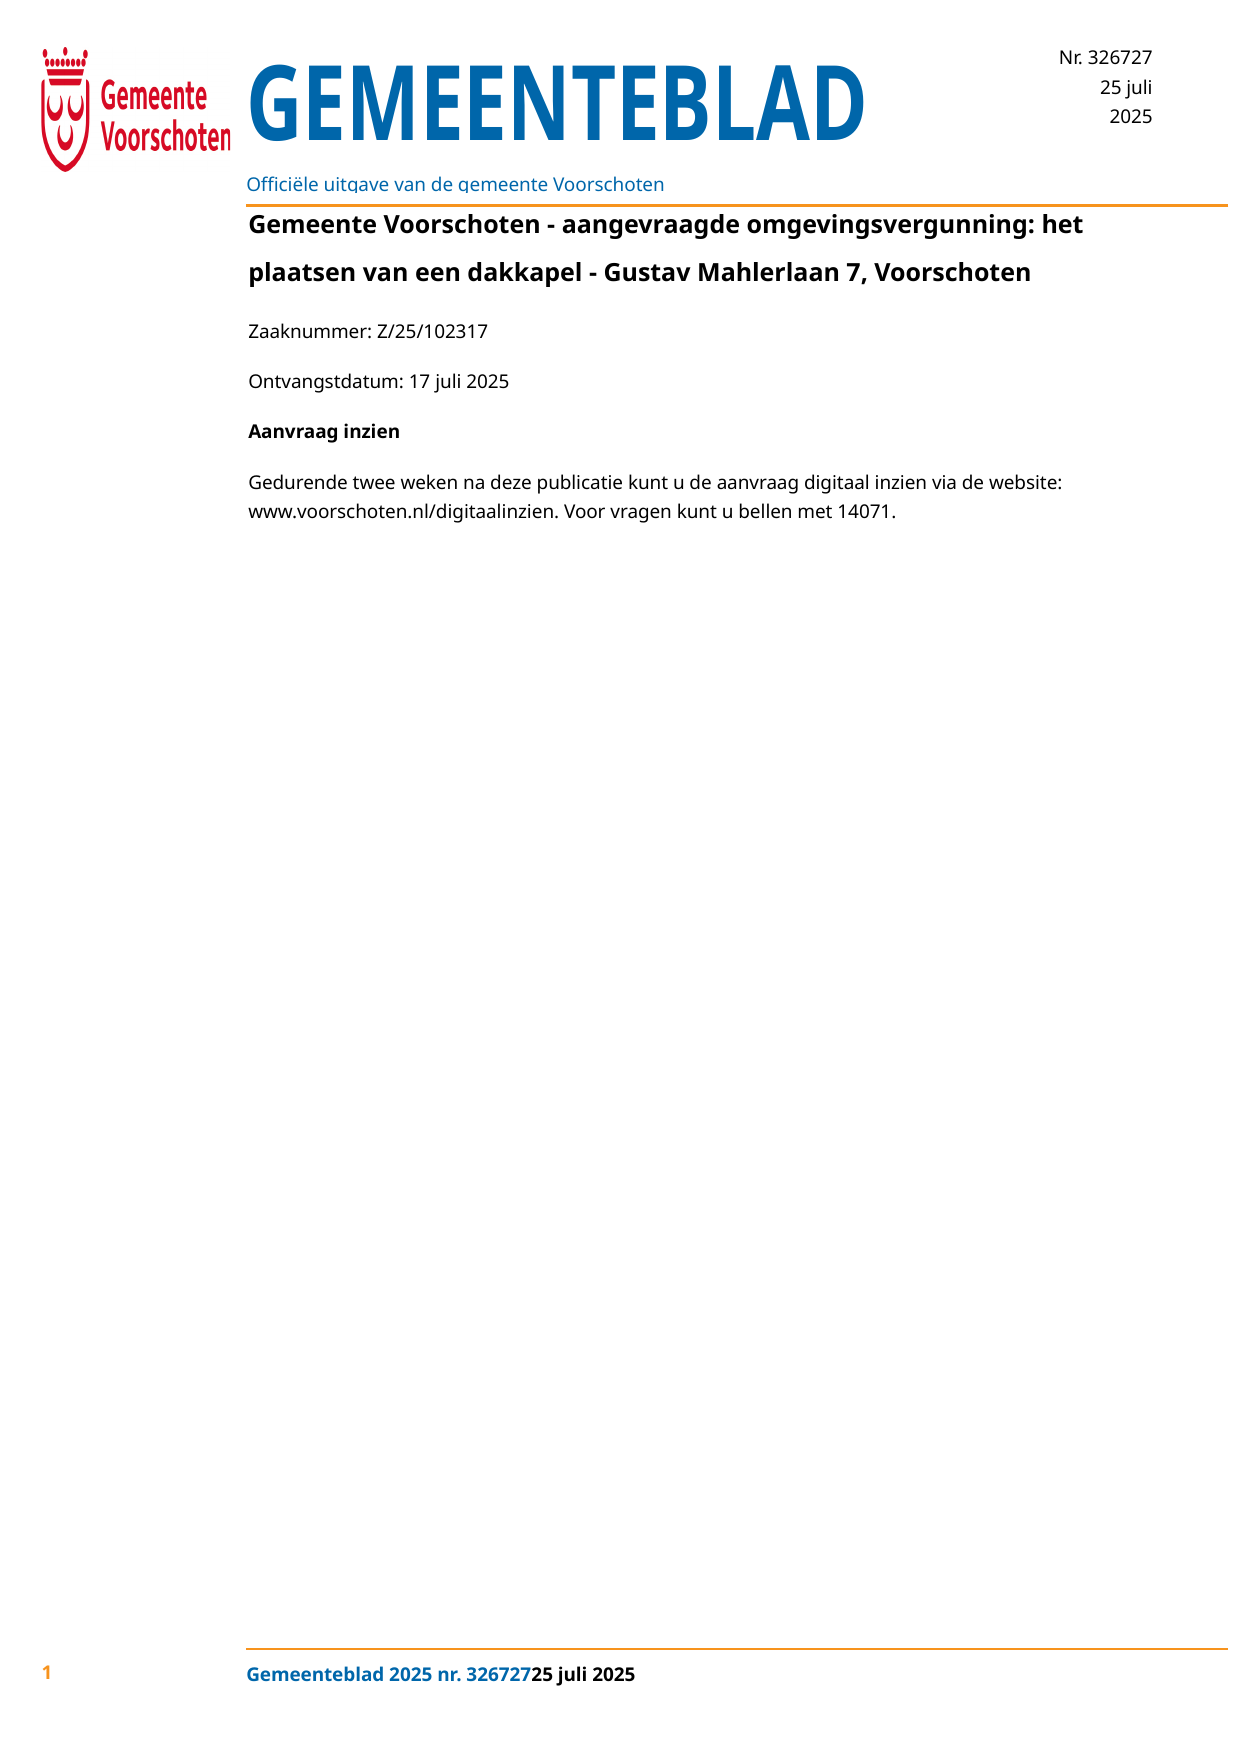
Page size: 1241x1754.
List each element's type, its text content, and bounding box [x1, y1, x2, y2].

text Ontvangstdatum: 17 juli 2025 [248, 368, 1152, 394]
text Zaaknummer: Z/25/102317 [248, 318, 1152, 344]
text Gedurende twee weken na deze publicatie kunt u de aanvraag digitaal inzien via de website: www.voorschoten.nl/digitaalinzien. Voor vragen kunt u bellen met 14071. [248, 469, 1152, 524]
text Gemeente Voorschoten - aangevraagde omgevingsvergunning: het plaatsen van een dakkapel - Gustav Mahlerlaan 7, Voorschoten [248, 207, 1152, 288]
text Aanvraag inzien [248, 419, 1152, 444]
picture [41, 47, 231, 172]
